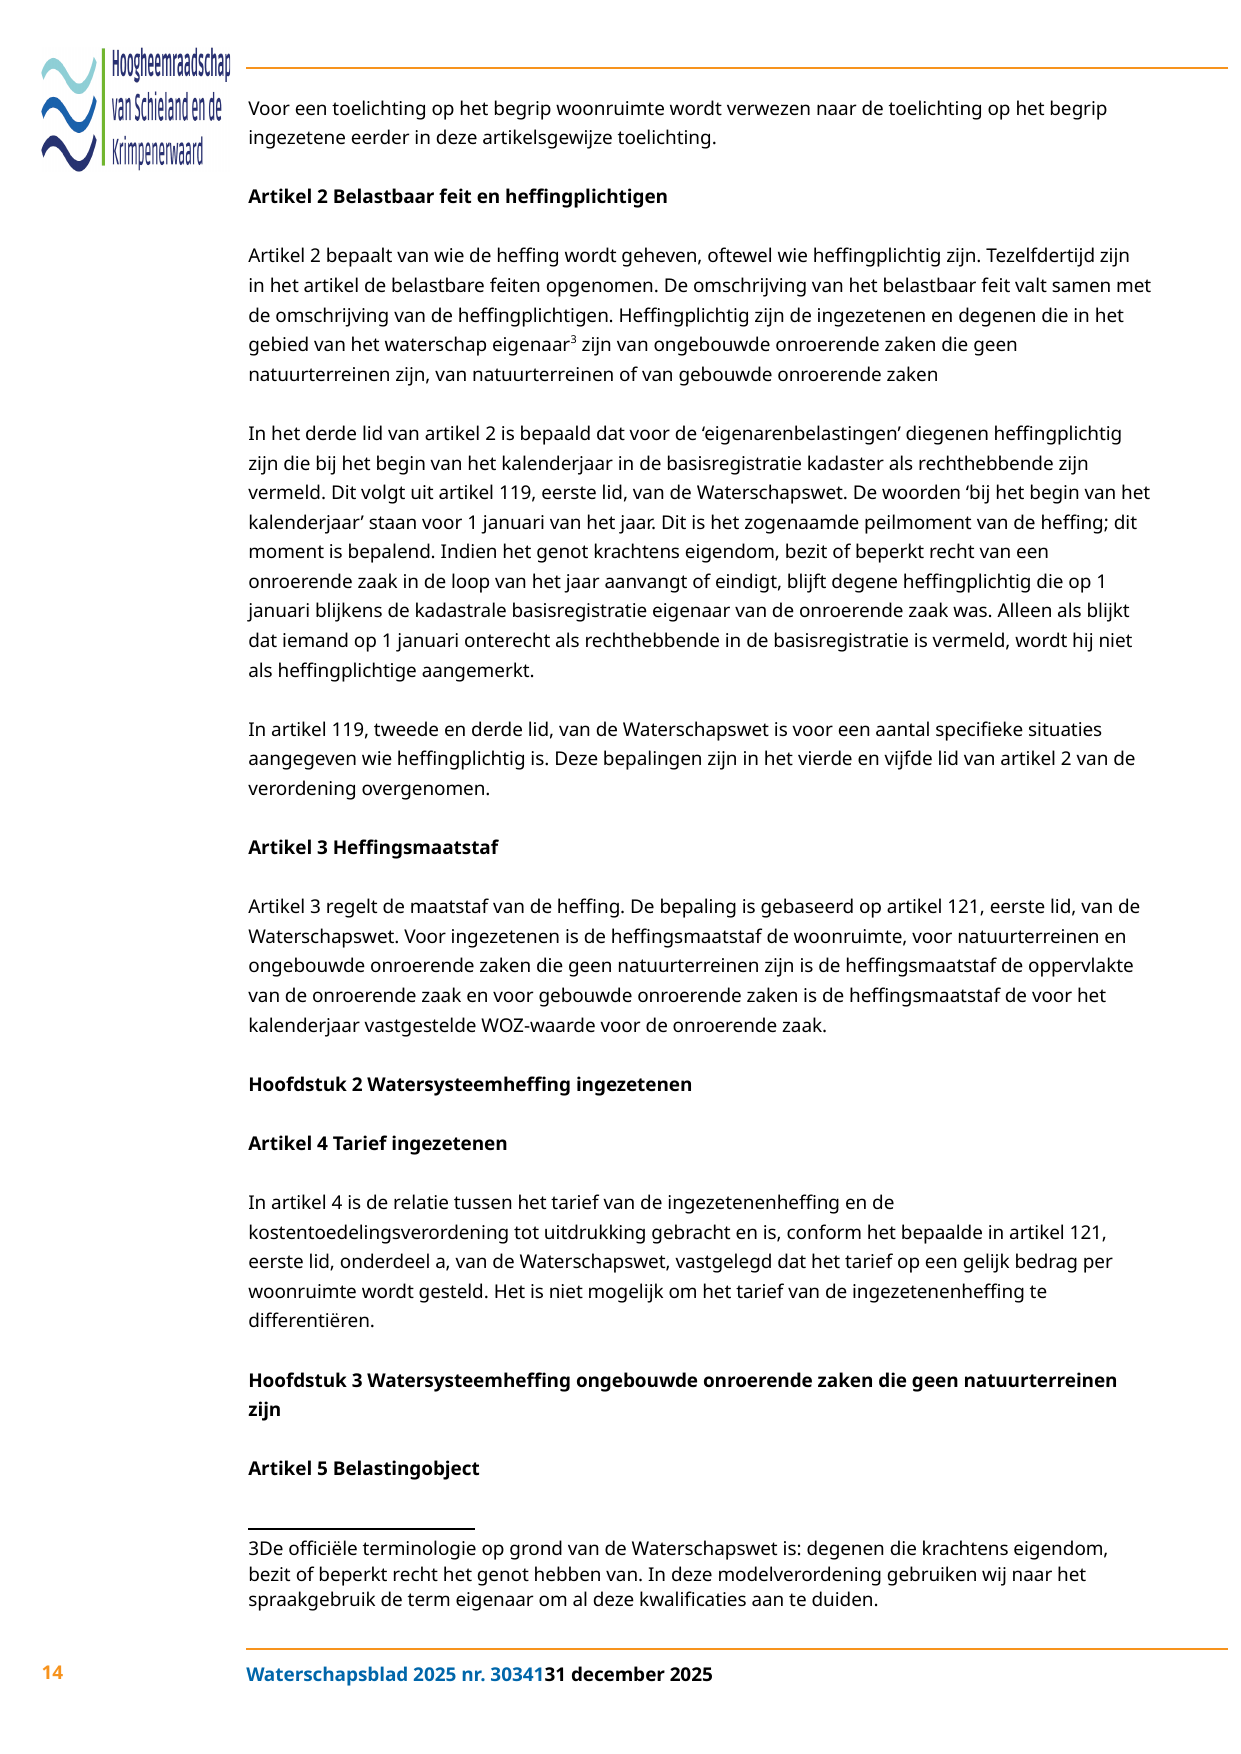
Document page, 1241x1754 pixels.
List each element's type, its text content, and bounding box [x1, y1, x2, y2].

picture [41, 47, 231, 172]
text In artikel 119, tweede en derde lid, van de Waterschapswet is voor een aantal specifieke situaties aangegeven wie heffingplichtig is. Deze bepalingen zijn in het vierde en vijfde lid van artikel 2 van de verordening overgenomen. [248, 716, 1152, 801]
text In het derde lid van artikel 2 is bepaald dat voor de ‘eigenarenbelastingen’ diegenen heffingplichtig zijn die bij het begin van het kalenderjaar in de basisregistratie kadaster als rechthebbende zijn vermeld. Dit volgt uit artikel 119, eerste lid, van de Waterschapswet. De woorden ‘bij het begin van het kalenderjaar’ staan voor 1 januari van het jaar. Dit is het zogenaamde peilmoment van de heffing; dit moment is bepalend. Indien het genot krachtens eigendom, bezit of beperkt recht van een onroerende zaak in de loop van het jaar aanvangt of eindigt, blijft degene heffingplichtig die op 1 januari blijkens de kadastrale basisregistratie eigenaar van de onroerende zaak was. Alleen als blijkt dat iemand op 1 januari onterecht als rechthebbende in de basisregistratie is vermeld, wordt hij niet als heffingplichtige aangemerkt. [248, 420, 1152, 683]
text Voor een toelichting op het begrip woonruimte wordt verwezen naar de toelichting op het begrip ingezetene eerder in deze artikelsgewijze toelichting. [248, 95, 1152, 150]
text Artikel 3 Heffingsmaatstaf [248, 834, 1152, 860]
text Hoofdstuk 3 Watersysteemheffing ongebouwde onroerende zaken die geen natuurterreinen zijn [248, 1367, 1152, 1422]
text Hoofdstuk 2 Watersysteemheffing ingezetenen [248, 1071, 1152, 1097]
text Artikel 2 bepaalt van wie de heffing wordt geheven, oftewel wie heffingplichtig zijn. Tezelfdertijd zijn in het artikel de belastbare feiten opgenomen. De omschrijving van het belastbaar feit valt samen met de omschrijving van de heffingplichtigen. Heffingplichtig zijn de ingezetenen en degenen die in het gebied van het waterschap eigenaar zijn van ongebouwde onroerende zaken die geen natuurterreinen zijn, van natuurterreinen of van gebouwde onroerende zaken [248, 243, 1152, 387]
text Artikel 5 Belastingobject [248, 1456, 1152, 1481]
text Artikel 4 Tarief ingezetenen [248, 1130, 1152, 1156]
text Artikel 3 regelt de maatstaf van de heffing. De bepaling is gebaseerd op artikel 121, eerste lid, van de Waterschapswet. Voor ingezetenen is de heffingsmaatstaf de woonruimte, voor natuurterreinen en ongebouwde onroerende zaken die geen natuurterreinen zijn is de heffingsmaatstaf de oppervlakte van de onroerende zaak en voor gebouwde onroerende zaken is de heffingsmaatstaf de voor het kalenderjaar vastgestelde WOZ-waarde voor de onroerende zaak. [248, 893, 1152, 1038]
text De officiële terminologie op grond van de Waterschapswet is: degenen die krachtens eigendom, bezit of beperkt recht het genot hebben van. In deze modelverordening gebruiken wij naar het spraakgebruik de term eigenaar om al deze kwalificaties aan te duiden. [248, 1535, 1152, 1612]
text Artikel 2 Belastbaar feit en heffingplichtigen [248, 183, 1152, 209]
text In artikel 4 is de relatie tussen het tarief van de ingezetenenheffing en de kostentoedelingsverordening tot uitdrukking gebracht en is, conform het bepaalde in artikel 121, eerste lid, onderdeel a, van de Waterschapswet, vastgelegd dat het tarief op een gelijk bedrag per woonruimte wordt gesteld. Het is niet mogelijk om het tarief van de ingezetenenheffing te differentiëren. [248, 1189, 1152, 1333]
